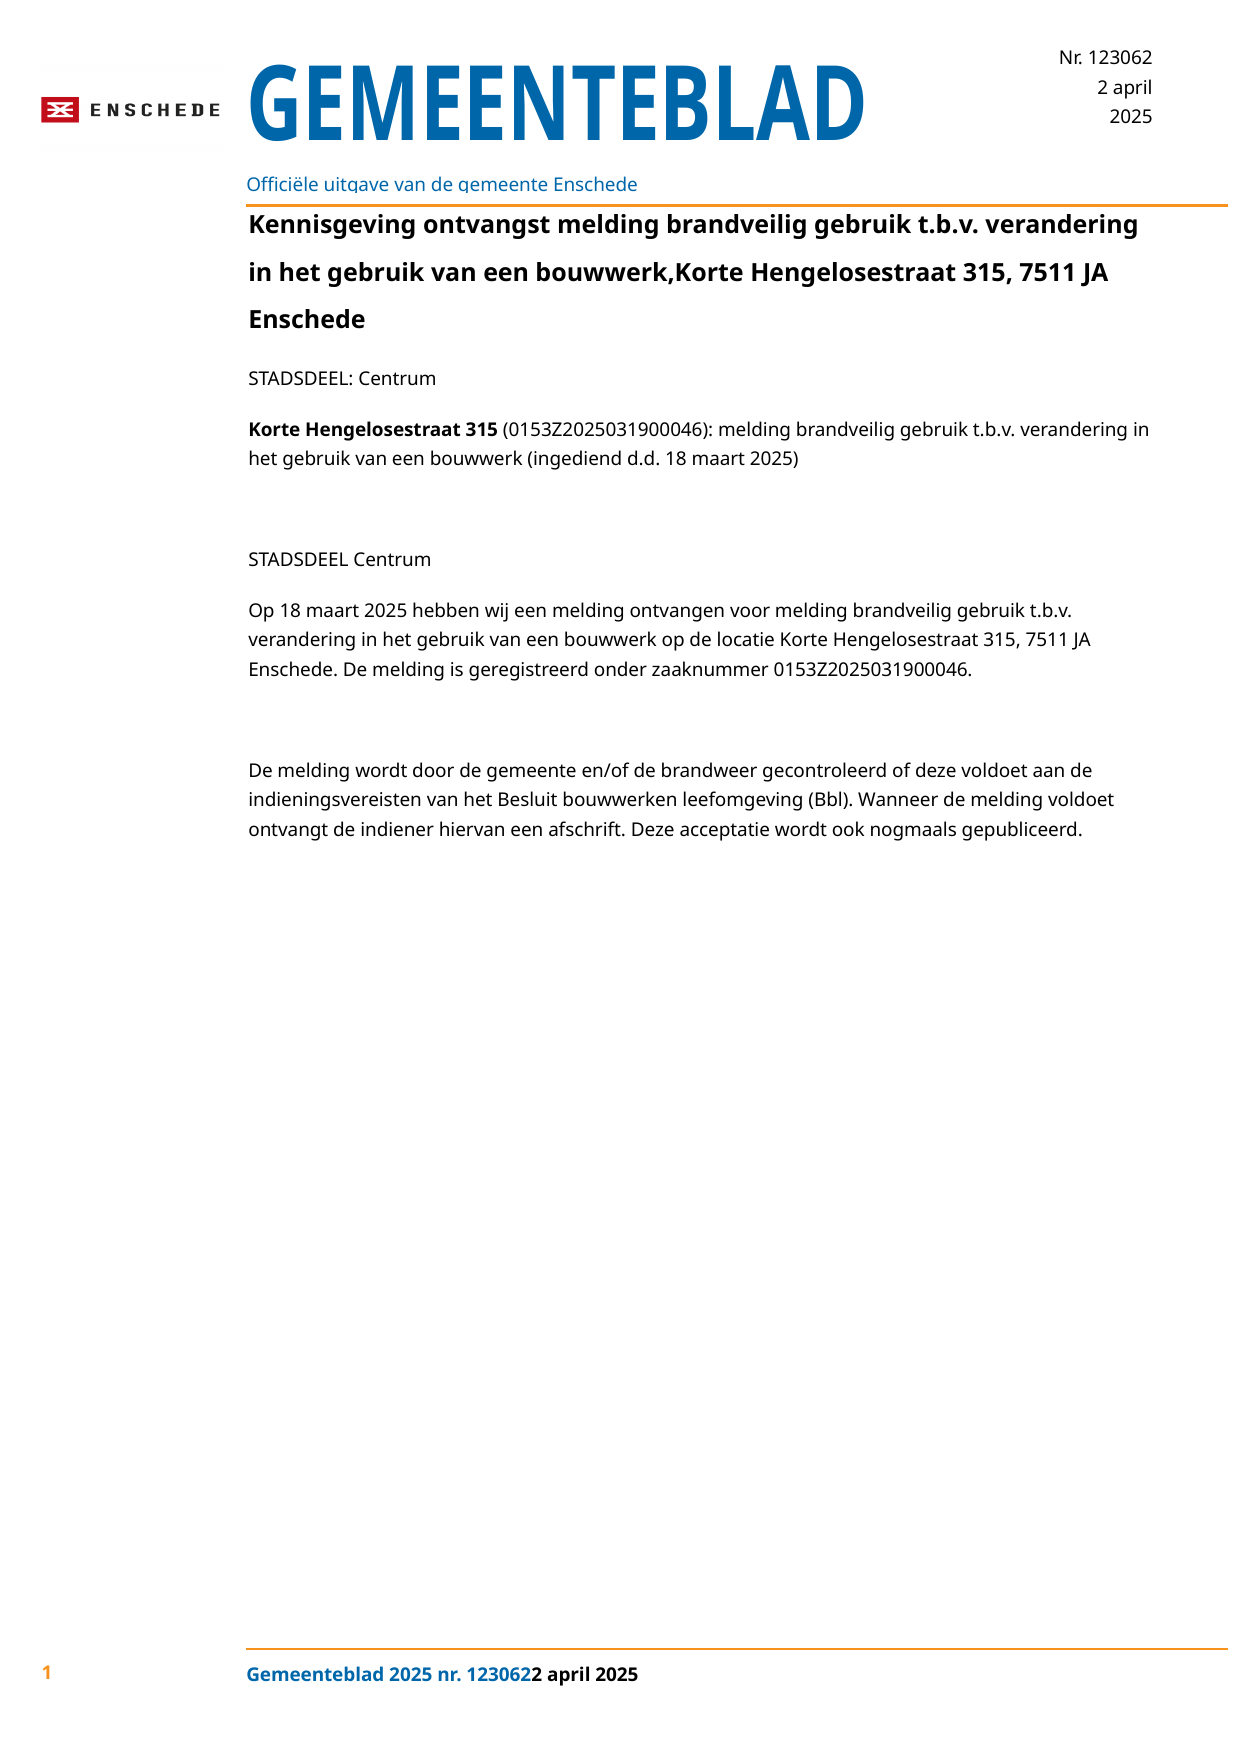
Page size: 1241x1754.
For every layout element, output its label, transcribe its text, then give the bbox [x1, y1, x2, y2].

text Kennisgeving ontvangst melding brandveilig gebruik t.b.v. verandering in het gebruik van een bouwwerk,Korte Hengelosestraat 315, 7511 JA Enschede [248, 207, 1152, 336]
text Korte Hengelosestraat 315 (0153Z2025031900046): melding brandveilig gebruik t.b.v. verandering in het gebruik van een bouwwerk (ingediend d.d. 18 maart 2025) [248, 416, 1152, 471]
text STADSDEEL: Centrum [248, 366, 1152, 391]
picture [41, 47, 231, 172]
text STADSDEEL Centrum [248, 546, 1152, 572]
text Op 18 maart 2025 hebben wij een melding ontvangen voor melding brandveilig gebruik t.b.v. verandering in het gebruik van een bouwwerk op de locatie Korte Hengelosestraat 315, 7511 JA Enschede. De melding is geregistreerd onder zaaknummer 0153Z2025031900046. [248, 597, 1152, 682]
text De melding wordt door de gemeente en/of de brandweer gecontroleerd of deze voldoet aan de indieningsvereisten van het Besluit bouwwerken leefomgeving (Bbl). Wanneer de melding voldoet ontvangt de indiener hiervan een afschrift. Deze acceptatie wordt ook nogmaals gepubliceerd. [248, 757, 1152, 842]
